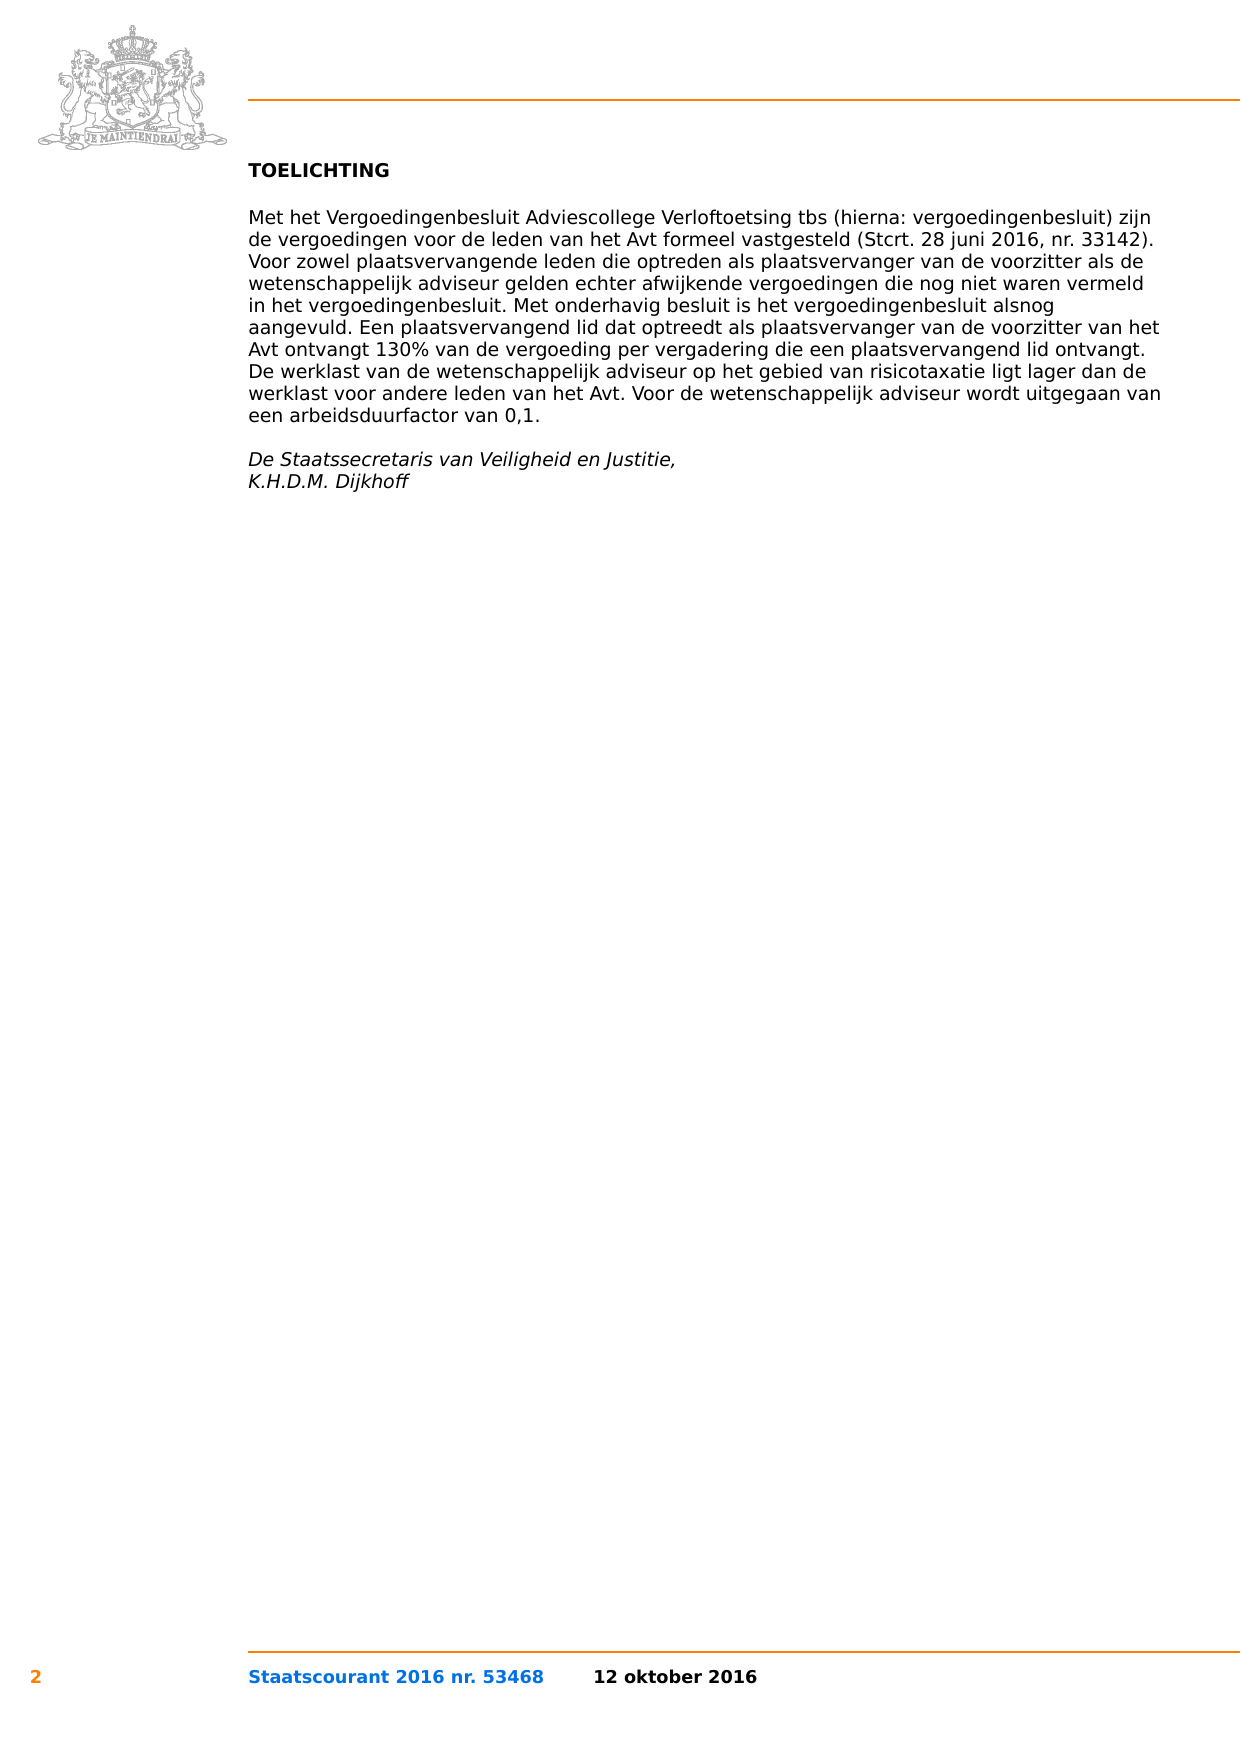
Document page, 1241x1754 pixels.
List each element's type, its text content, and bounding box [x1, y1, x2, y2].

text De Staatssecretaris van Veiligheid en Justitie, K.H.D.M. Dijkhoff [248, 448, 1163, 492]
text Met het Vergoedingenbesluit Adviescollege Verloftoetsing tbs (hierna: vergoedingenbesluit) zijn de vergoedingen voor de leden van het Avt formeel vastgesteld (Stcrt. 28 juni 2016, nr. 33142). Voor zowel plaatsvervangende leden die optreden als plaatsvervanger van de voorzitter als de wetenschappelijk adviseur gelden echter afwijkende vergoedingen die nog niet waren vermeld in het vergoedingenbesluit. Met onderhavig besluit is het vergoedingenbesluit alsnog aangevuld. Een plaatsvervangend lid dat optreedt als plaatsvervanger van de voorzitter van het Avt ontvangt 130% van de vergoeding per vergadering die een plaatsvervangend lid ontvangt. De werklast van de wetenschappelijk adviseur op het gebied van risicotaxatie ligt lager dan de werklast voor andere leden van het Avt. Voor de wetenschappelijk adviseur wordt uitgegaan van een arbeidsduurfactor van 0,1. [248, 207, 1163, 427]
picture [38, 25, 227, 150]
subtitle TOELICHTING [248, 160, 1163, 182]
